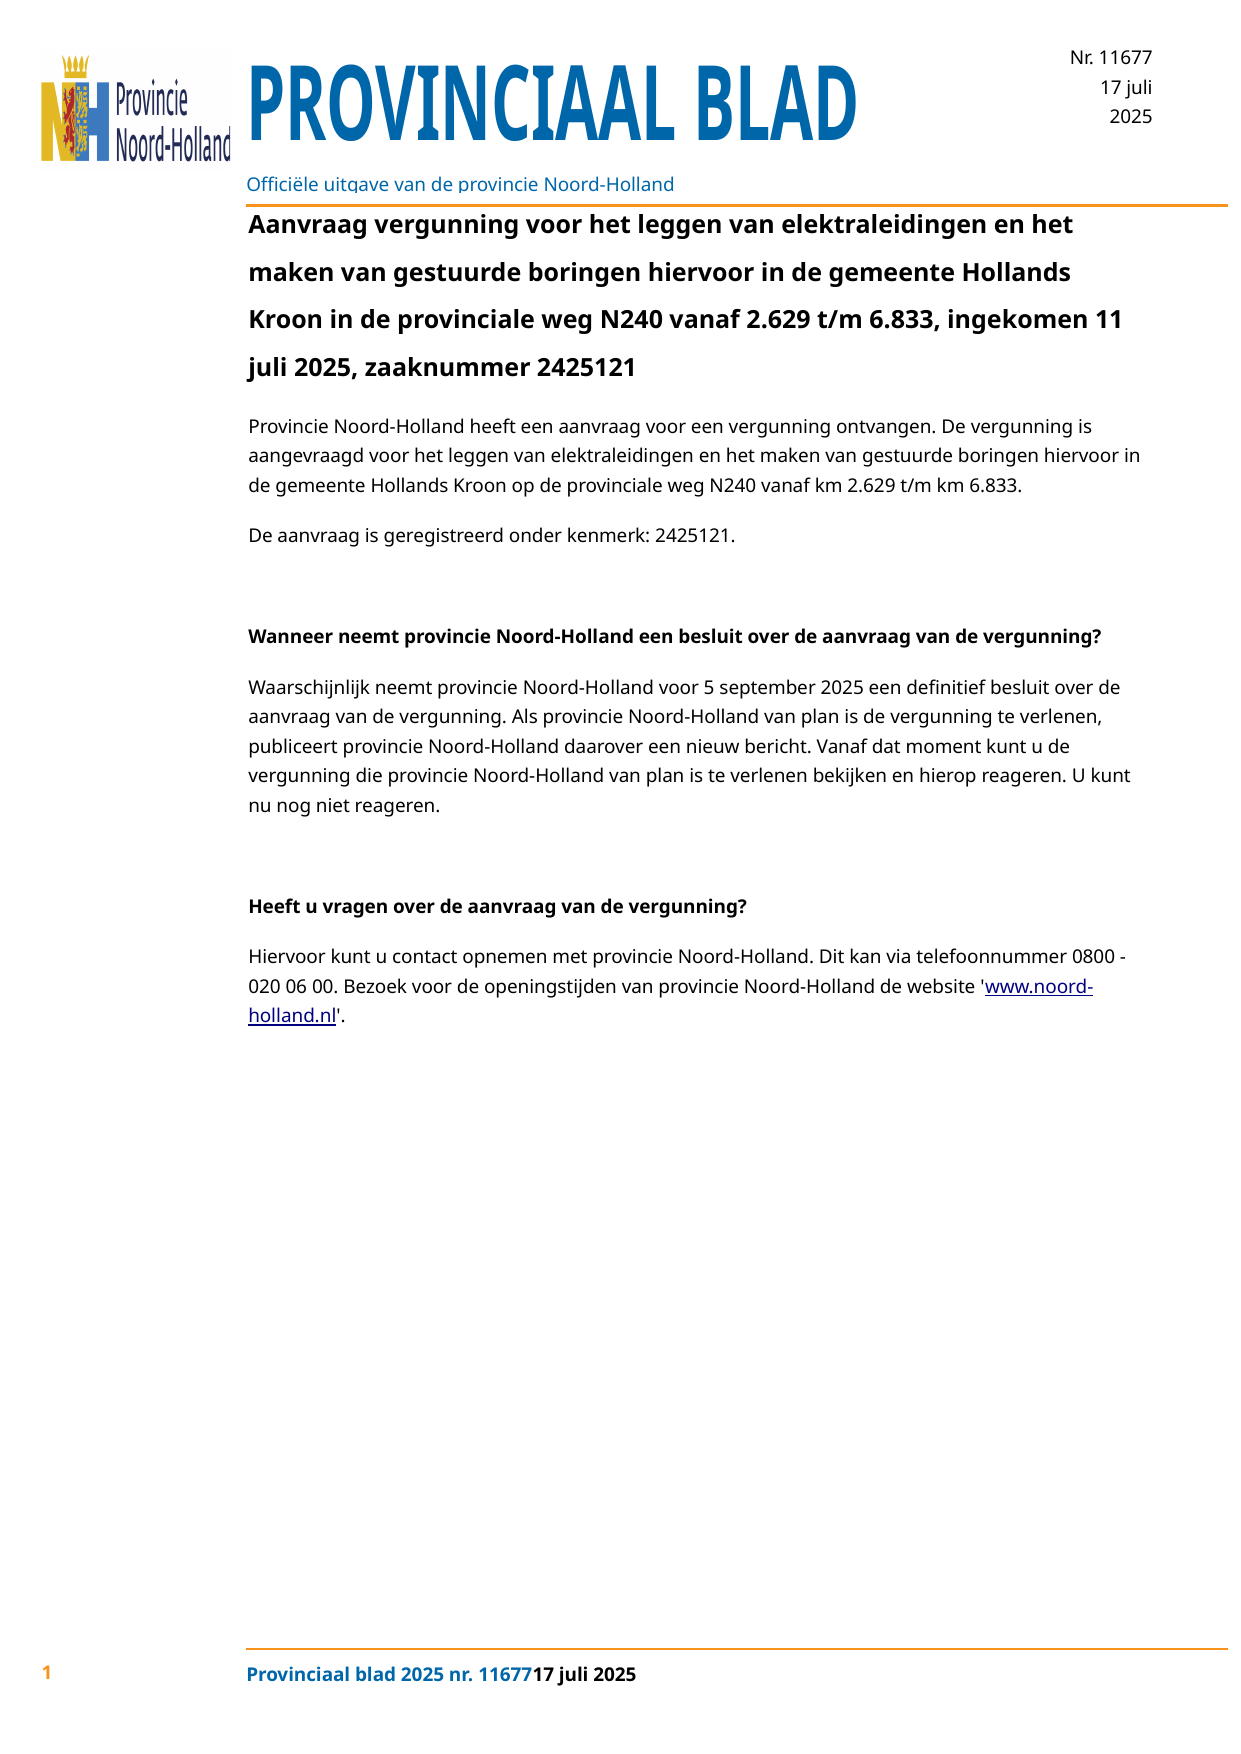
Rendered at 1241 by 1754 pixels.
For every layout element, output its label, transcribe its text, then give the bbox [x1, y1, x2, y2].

text De aanvraag is geregistreerd onder kenmerk: 2425121. [248, 523, 1152, 548]
text Hiervoor kunt u contact opnemen met provincie Noord-Holland. Dit kan via telefoonnummer 0800 - 020 06 00. Bezoek voor de openingstijden van provincie Noord-Holland de website 'www.noord-holland.nl'. [248, 943, 1152, 1028]
picture [41, 47, 231, 172]
text Waarschijnlijk neemt provincie Noord-Holland voor 5 september 2025 een definitief besluit over de aanvraag van de vergunning. Als provincie Noord-Holland van plan is de vergunning te verlenen, publiceert provincie Noord-Holland daarover een nieuw bericht. Vanaf dat moment kunt u de vergunning die provincie Noord-Holland van plan is te verlenen bekijken en hierop reageren. U kunt nu nog niet reageren. [248, 674, 1152, 818]
text Provincie Noord-Holland heeft een aanvraag voor een vergunning ontvangen. De vergunning is aangevraagd voor het leggen van elektraleidingen en het maken van gestuurde boringen hiervoor in de gemeente Hollands Kroon op de provinciale weg N240 vanaf km 2.629 t/m km 6.833. [248, 413, 1152, 498]
text Aanvraag vergunning voor het leggen van elektraleidingen en het maken van gestuurde boringen hiervoor in de gemeente Hollands Kroon in de provinciale weg N240 vanaf 2.629 t/m 6.833, ingekomen 11 juli 2025, zaaknummer 2425121 [248, 207, 1152, 384]
text Wanneer neemt provincie Noord-Holland een besluit over de aanvraag van de vergunning? [248, 623, 1152, 649]
text Heeft u vragen over de aanvraag van de vergunning? [248, 893, 1152, 919]
